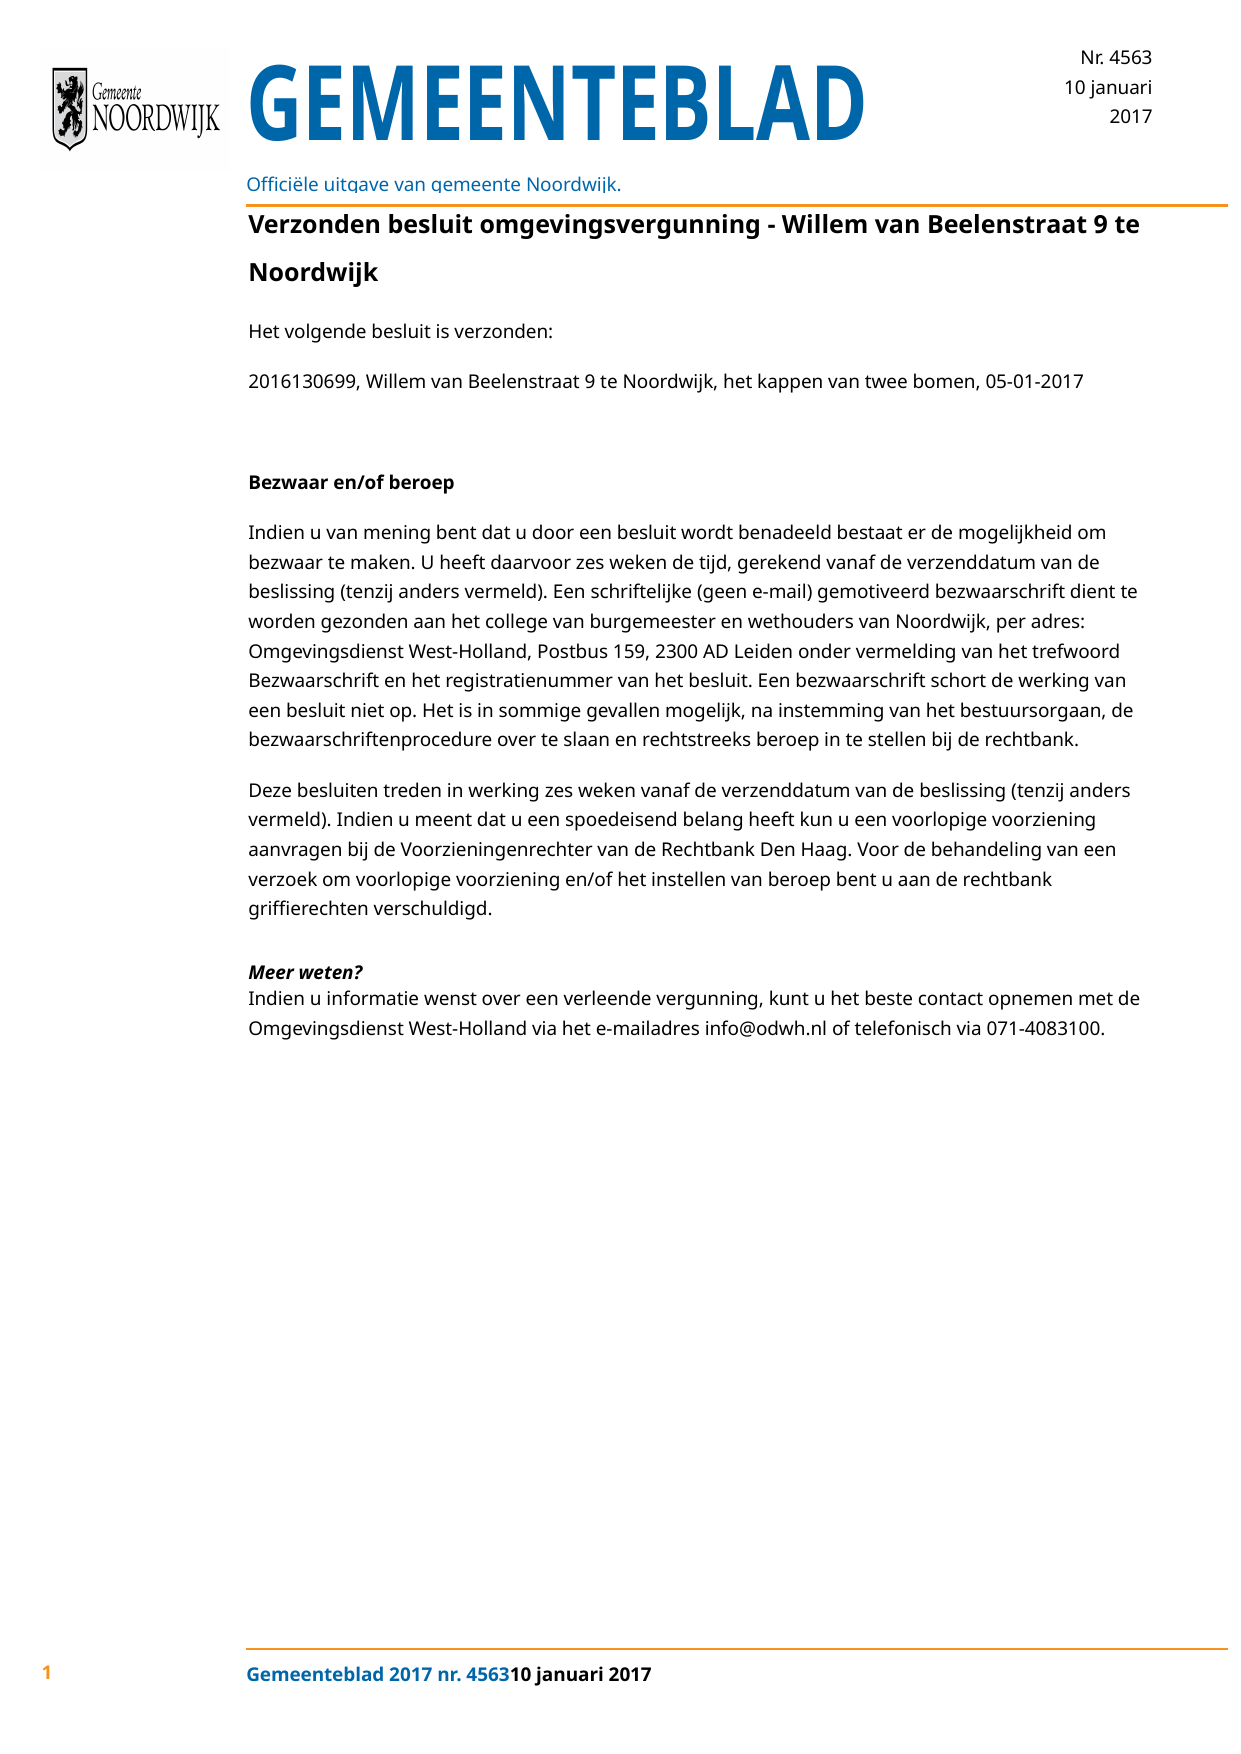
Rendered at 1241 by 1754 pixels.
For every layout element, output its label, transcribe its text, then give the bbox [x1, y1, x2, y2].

text Indien u informatie wenst over een verleende vergunning, kunt u het beste contact opnemen met de Omgevingsdienst West-Holland via het e-mailadres info@odwh.nl of telefonisch via 071-4083100. [248, 985, 1152, 1040]
text Bezwaar en/of beroep [248, 469, 1152, 495]
picture [41, 47, 231, 172]
text Deze besluiten treden in werking zes weken vanaf de verzenddatum van de beslissing (tenzij anders vermeld). Indien u meent dat u een spoedeisend belang heeft kun u een voorlopige voorziening aanvragen bij de Voorzieningenrechter van de Rechtbank Den Haag. Voor de behandeling van een verzoek om voorlopige voorziening en/of het instellen van beroep bent u aan de rechtbank griffierechten verschuldigd. [248, 777, 1152, 921]
text Het volgende besluit is verzonden: [248, 318, 1152, 344]
text Meer weten? [248, 959, 1152, 985]
text 2016130699, Willem van Beelenstraat 9 te Noordwijk, het kappen van twee bomen, 05-01-2017 [248, 368, 1152, 394]
text Indien u van mening bent dat u door een besluit wordt benadeeld bestaat er de mogelijkheid om bezwaar te maken. U heeft daarvoor zes weken de tijd, gerekend vanaf de verzenddatum van de beslissing (tenzij anders vermeld). Een schriftelijke (geen e-mail) gemotiveerd bezwaarschrift dient te worden gezonden aan het college van burgemeester en wethouders van Noordwijk, per adres: Omgevingsdienst West-Holland, Postbus 159, 2300 AD Leiden onder vermelding van het trefwoord Bezwaarschrift en het registratienummer van het besluit. Een bezwaarschrift schort de werking van een besluit niet op. Het is in sommige gevallen mogelijk, na instemming van het bestuursorgaan, de bezwaarschriftenprocedure over te slaan en rechtstreeks beroep in te stellen bij de rechtbank. [248, 519, 1152, 752]
text Verzonden besluit omgevingsvergunning - Willem van Beelenstraat 9 te Noordwijk [248, 207, 1152, 288]
